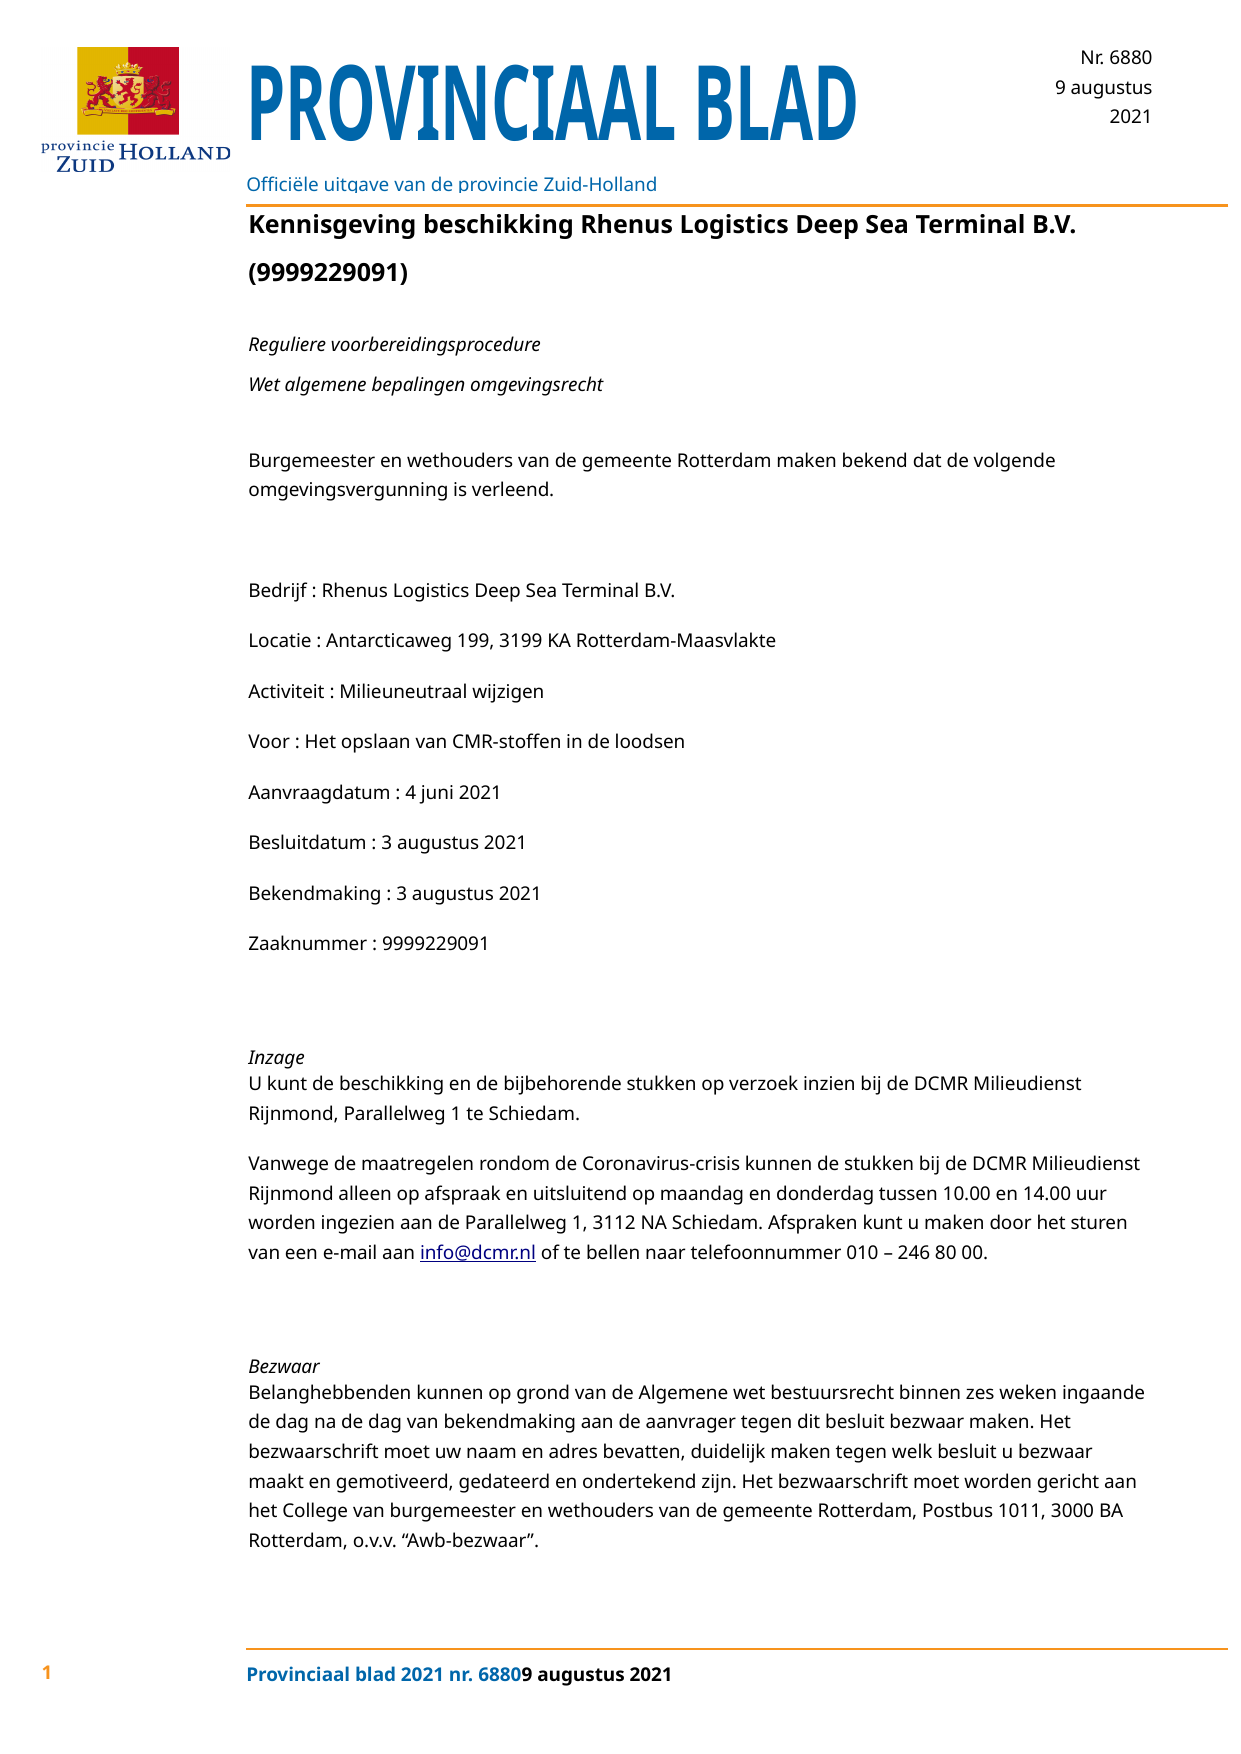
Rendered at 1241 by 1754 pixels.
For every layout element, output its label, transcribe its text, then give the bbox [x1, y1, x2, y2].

text Wet algemene bepalingen omgevingsrecht [248, 371, 1152, 396]
picture [41, 47, 231, 172]
text Bedrijf : Rhenus Logistics Deep Sea Terminal B.V. [248, 577, 1152, 603]
text Activiteit : Milieuneutraal wijzigen [248, 678, 1152, 704]
text Burgemeester en wethouders van de gemeente Rotterdam maken bekend dat de volgende omgevingsvergunning is verleend. [248, 447, 1152, 502]
text Zaaknummer : 9999229091 [248, 930, 1152, 956]
text Voor : Het opslaan van CMR-stoffen in de loodsen [248, 728, 1152, 754]
text Vanwege de maatregelen rondom de Coronavirus-crisis kunnen de stukken bij de DCMR Milieudienst Rijnmond alleen op afspraak en uitsluitend op maandag en donderdag tussen 10.00 en 14.00 uur worden ingezien aan de Parallelweg 1, 3112 NA Schiedam. Afspraken kunt u maken door het sturen van een e-mail aan info@dcmr.nl of te bellen naar telefoonnummer 010 – 246 80 00. [248, 1150, 1152, 1265]
text Bezwaar [248, 1353, 1152, 1379]
text Inzage [248, 1044, 1152, 1070]
text Reguliere voorbereidingsprocedure [248, 331, 1152, 357]
text Belanghebbenden kunnen op grond van de Algemene wet bestuursrecht binnen zes weken ingaande de dag na de dag van bekendmaking aan de aanvrager tegen dit besluit bezwaar maken. Het bezwaarschrift moet uw naam en adres bevatten, duidelijk maken tegen welk besluit u bezwaar maakt en gemotiveerd, gedateerd en ondertekend zijn. Het bezwaarschrift moet worden gericht aan het College van burgemeester en wethouders van de gemeente Rotterdam, Postbus 1011, 3000 BA Rotterdam, o.v.v. “Awb-bezwaar”. [248, 1379, 1152, 1553]
text Besluitdatum : 3 augustus 2021 [248, 829, 1152, 855]
text Kennisgeving beschikking Rhenus Logistics Deep Sea Terminal B.V. (9999229091) [248, 207, 1152, 288]
text Locatie : Antarcticaweg 199, 3199 KA Rotterdam-Maasvlakte [248, 628, 1152, 653]
text Bekendmaking : 3 augustus 2021 [248, 880, 1152, 906]
text Aanvraagdatum : 4 juni 2021 [248, 779, 1152, 805]
text U kunt de beschikking en de bijbehorende stukken op verzoek inzien bij de DCMR Milieudienst Rijnmond, Parallelweg 1 te Schiedam. [248, 1070, 1152, 1126]
